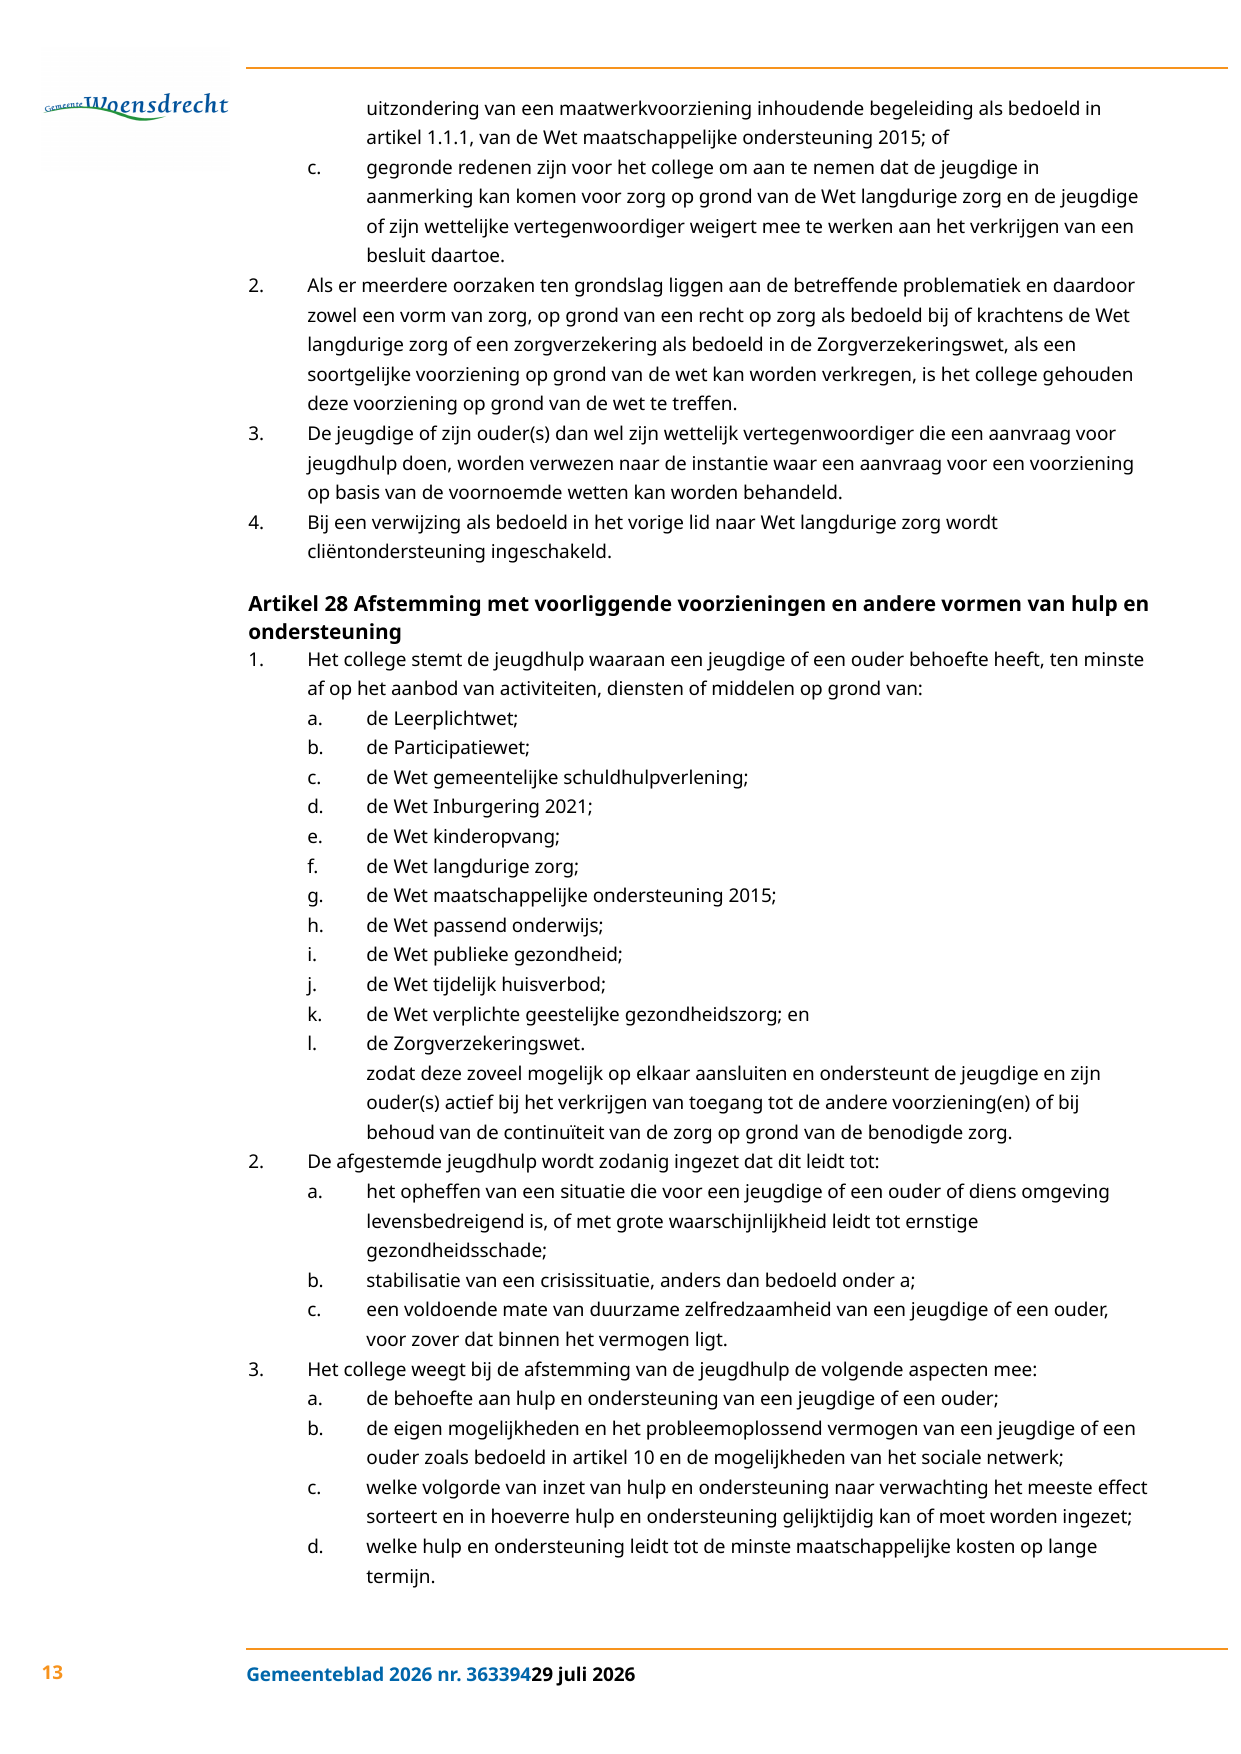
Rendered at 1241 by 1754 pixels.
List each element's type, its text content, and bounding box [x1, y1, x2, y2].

list Het college weegt bij de afstemming van de jeugdhulp de volgende aspecten mee: [248, 1356, 1152, 1382]
list welke volgorde van inzet van hulp en ondersteuning naar verwachting het meeste effect sorteert en in hoeverre hulp en ondersteuning gelijktijdig kan of moet worden ingezet; [307, 1474, 1152, 1529]
text Artikel 28 Afstemming met voorliggende voorzieningen en andere vormen van hulp en ondersteuning [248, 589, 1152, 646]
list de behoefte aan hulp en ondersteuning van een jeugdige of een ouder; [307, 1385, 1152, 1411]
list welke hulp en ondersteuning leidt tot de minste maatschappelijke kosten op lange termijn. [307, 1533, 1152, 1589]
picture [41, 47, 231, 172]
list uitzondering van een maatwerkvoorziening inhoudende begeleiding als bedoeld in artikel 1.1.1, van de Wet maatschappelijke ondersteuning 2015; of [307, 95, 1152, 150]
list de Wet maatschappelijke ondersteuning 2015; [307, 882, 1152, 908]
list stabilisatie van een crisissituatie, anders dan bedoeld onder a; [307, 1267, 1152, 1293]
list de Wet langdurige zorg; [307, 853, 1152, 879]
list de Wet gemeentelijke schuldhulpverlening; [307, 764, 1152, 790]
list de Wet passend onderwijs; [307, 912, 1152, 938]
list de Wet publieke gezondheid; [307, 942, 1152, 967]
list de Wet Inburgering 2021; [307, 794, 1152, 819]
list Als er meerdere oorzaken ten grondslag liggen aan de betreffende problematiek en daardoor zowel een vorm van zorg, op grond van een recht op zorg als bedoeld bij of krachtens de Wet langdurige zorg of een zorgverzekering als bedoeld in de Zorgverzekeringswet, als een soortgelijke voorziening op grond van de wet kan worden verkregen, is het college gehouden deze voorziening op grond van de wet te treffen. [248, 272, 1152, 416]
list de eigen mogelijkheden en het probleemoplossend vermogen van een jeugdige of een ouder zoals bedoeld in artikel 10 en de mogelijkheden van het sociale netwerk; [307, 1415, 1152, 1470]
list het opheffen van een situatie die voor een jeugdige of een ouder of diens omgeving levensbedreigend is, of met grote waarschijnlijkheid leidt tot ernstige gezondheidsschade; [307, 1178, 1152, 1263]
list de Wet verplichte geestelijke gezondheidszorg; en [307, 1001, 1152, 1027]
list zodat deze zoveel mogelijk op elkaar aansluiten en ondersteunt de jeugdige en zijn ouder(s) actief bij het verkrijgen van toegang tot de andere voorziening(en) of bij behoud van de continuïteit van de zorg op grond van de benodigde zorg. [307, 1060, 1152, 1145]
list De jeugdige of zijn ouder(s) dan wel zijn wettelijk vertegenwoordiger die een aanvraag voor jeugdhulp doen, worden verwezen naar de instantie waar een aanvraag voor een voorziening op basis van de voornoemde wetten kan worden behandeld. [248, 420, 1152, 505]
list de Zorgverzekeringswet. [307, 1030, 1152, 1056]
list Het college stemt de jeugdhulp waaraan een jeugdige of een ouder behoefte heeft, ten minste af op het aanbod van activiteiten, diensten of middelen op grond van: [248, 646, 1152, 701]
list De afgestemde jeugdhulp wordt zodanig ingezet dat dit leidt tot: [248, 1149, 1152, 1174]
list gegronde redenen zijn voor het college om aan te nemen dat de jeugdige in aanmerking kan komen voor zorg op grond van de Wet langdurige zorg en de jeugdige of zijn wettelijke vertegenwoordiger weigert mee te werken aan het verkrijgen van een besluit daartoe. [307, 154, 1152, 268]
list de Wet kinderopvang; [307, 823, 1152, 849]
list de Participatiewet; [307, 734, 1152, 760]
list Bij een verwijzing als bedoeld in het vorige lid naar Wet langdurige zorg wordt cliëntondersteuning ingeschakeld. [248, 509, 1152, 564]
list een voldoende mate van duurzame zelfredzaamheid van een jeugdige of een ouder, voor zover dat binnen het vermogen ligt. [307, 1297, 1152, 1352]
list de Wet tijdelijk huisverbod; [307, 971, 1152, 997]
list de Leerplichtwet; [307, 705, 1152, 731]
